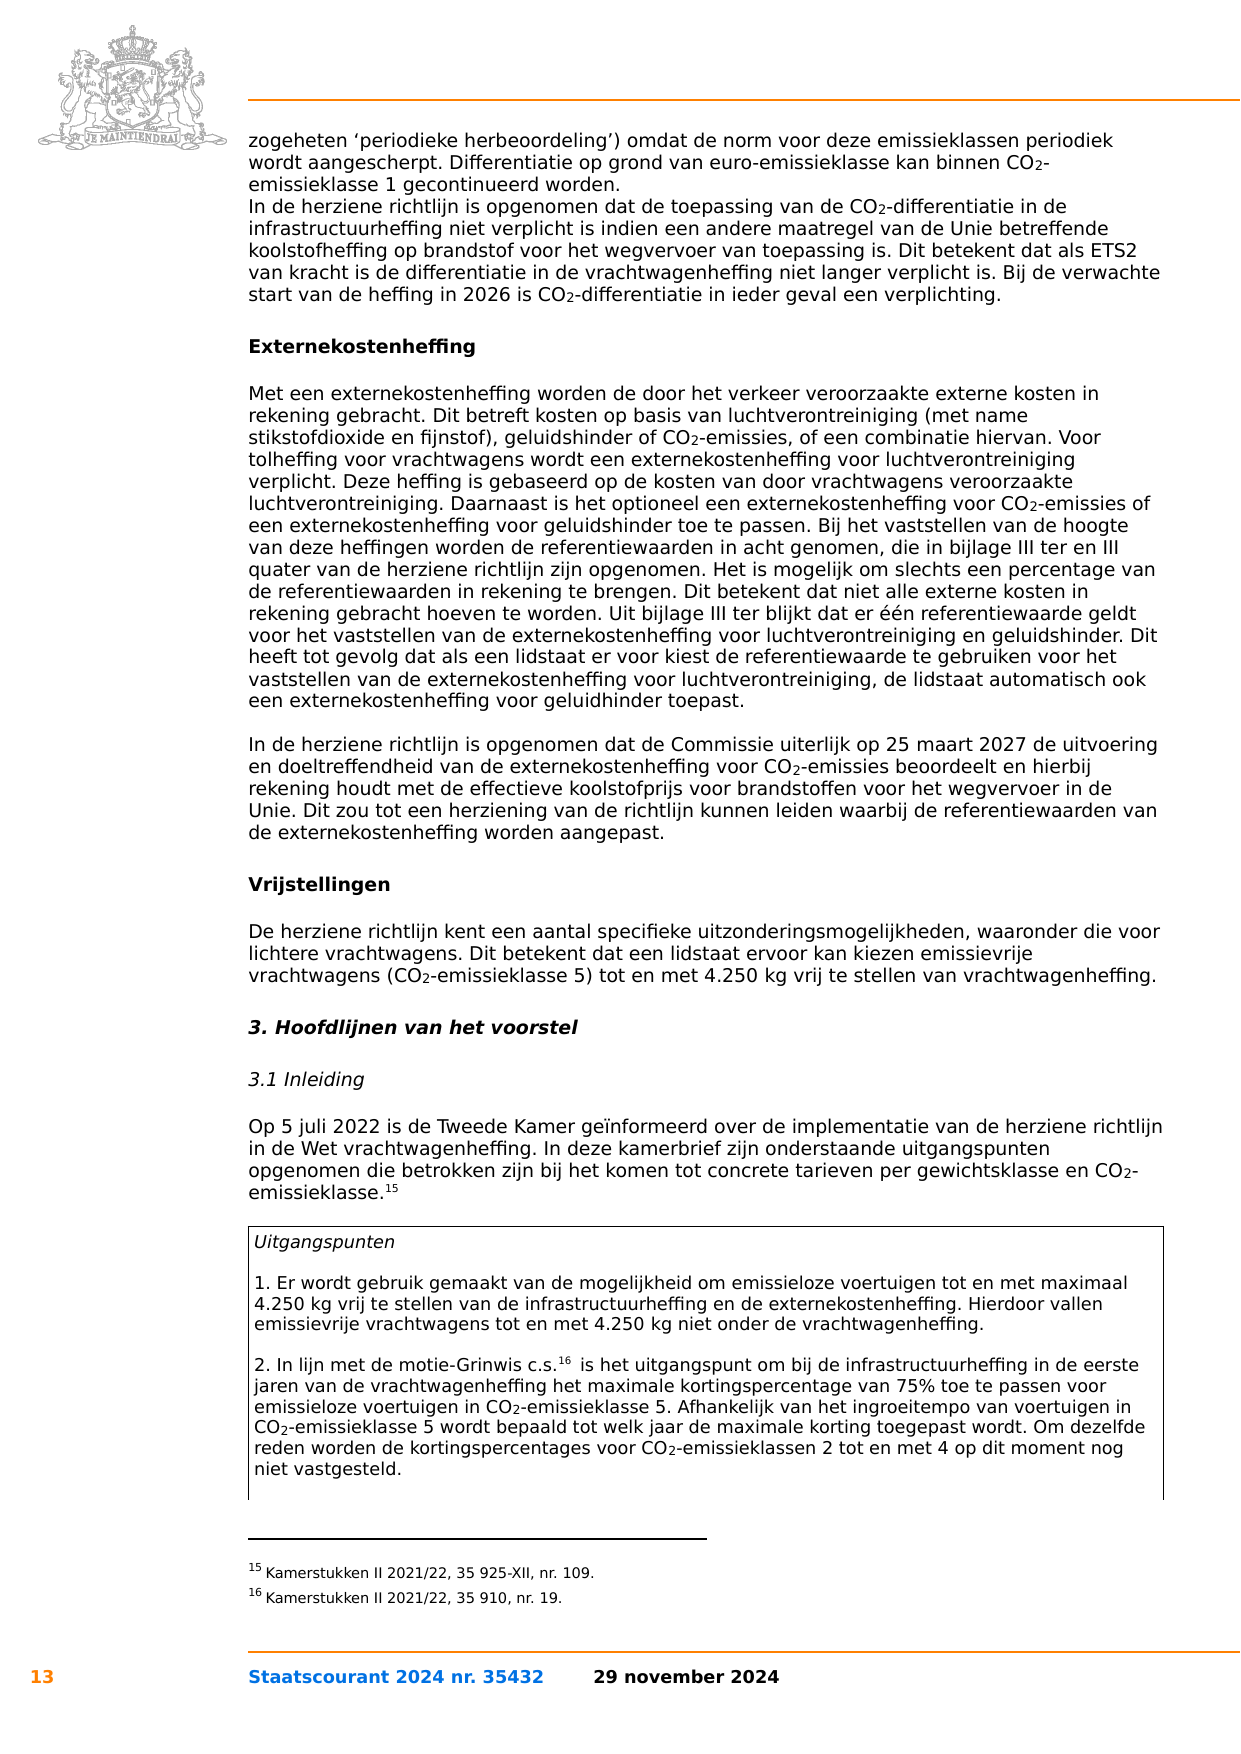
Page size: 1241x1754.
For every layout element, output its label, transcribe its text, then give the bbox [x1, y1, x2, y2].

text Met een externekostenheffing worden de door het verkeer veroorzaakte externe kosten in rekening gebracht. Dit betreft kosten op basis van luchtverontreiniging (met name stikstofdioxide en fijnstof), geluidshinder of CO2-emissies, of een combinatie hiervan. Voor tolheffing voor vrachtwagens wordt een externekostenheffing voor luchtverontreiniging verplicht. Deze heffing is gebaseerd op de kosten van door vrachtwagens veroorzaakte luchtverontreiniging. Daarnaast is het optioneel een externekostenheffing voor CO2-emissies of een externekostenheffing voor geluidshinder toe te passen. Bij het vaststellen van de hoogte van deze heffingen worden de referentiewaarden in acht genomen, die in bijlage III ter en III quater van de herziene richtlijn zijn opgenomen. Het is mogelijk om slechts een percentage van de referentiewaarden in rekening te brengen. Dit betekent dat niet alle externe kosten in rekening gebracht hoeven te worden. Uit bijlage III ter blijkt dat er één referentiewaarde geldt voor het vaststellen van de externekostenheffing voor luchtverontreiniging en geluidshinder. Dit heeft tot gevolg dat als een lidstaat er voor kiest de referentiewaarde te gebruiken voor het vaststellen van de externekostenheffing voor luchtverontreiniging, de lidstaat automatisch ook een externekostenheffing voor geluidhinder toepast. [248, 383, 1163, 712]
subtitle 3. Hoofdlijnen van het voorstel [248, 1017, 1163, 1039]
text zogeheten ‘periodieke herbeoordeling’) omdat de norm voor deze emissieklassen periodiek wordt aangescherpt. Differentiatie op grond van euro-emissieklasse kan binnen CO2-emissieklasse 1 gecontinueerd worden. [248, 130, 1163, 196]
table_cell [249, 1335, 1163, 1355]
table_cell [249, 1479, 1163, 1500]
subtitle 3.1 Inleiding [248, 1069, 1163, 1091]
text In de herziene richtlijn is opgenomen dat de Commissie uiterlijk op 25 maart 2027 de uitvoering en doeltreffendheid van de externekostenheffing voor CO2-emissies beoordeelt en hierbij rekening houdt met de effectieve koolstofprijs voor brandstoffen voor het wegvervoer in de Unie. Dit zou tot een herziening van de richtlijn kunnen leiden waarbij de referentiewaarden van de externekostenheffing worden aangepast. [248, 734, 1163, 844]
text In de herziene richtlijn is opgenomen dat de toepassing van de CO2-differentiatie in de infrastructuurheffing niet verplicht is indien een andere maatregel van de Unie betreffende koolstofheffing op brandstof voor het wegvervoer van toepassing is. Dit betekent dat als ETS2 van kracht is de differentiatie in de vrachtwagenheffing niet langer verplicht is. Bij de verwachte start van de heffing in 2026 is CO2-differentiatie in ieder geval een verplichting. [248, 196, 1163, 306]
table_cell 1. Er wordt gebruik gemaakt van de mogelijkheid om emissieloze voertuigen tot en met maximaal 4.250 kg vrij te stellen van de infrastructuurheffing en de externekostenheffing. Hierdoor vallen emissievrije vrachtwagens tot en met 4.250 kg niet onder de vrachtwagenheffing. [249, 1273, 1163, 1335]
text Op 5 juli 2022 is de Tweede Kamer geïnformeerd over de implementatie van de herziene richtlijn in de Wet vrachtwagenheffing. In deze kamerbrief zijn onderstaande uitgangspunten opgenomen die betrokken zijn bij het komen tot concrete tarieven per gewichtsklasse en CO2-emissieklasse. [248, 1116, 1163, 1204]
text De herziene richtlijn kent een aantal specifieke uitzonderingsmogelijkheden, waaronder die voor lichtere vrachtwagens. Dit betekent dat een lidstaat ervoor kan kiezen emissievrije vrachtwagens (CO2-emissieklasse 5) tot en met 4.250 kg vrij te stellen van vrachtwagenheffing. [248, 921, 1163, 987]
table_cell [249, 1252, 1163, 1273]
text Kamerstukken II 2021/22, 35 925-XII, nr. 109. [248, 1561, 1163, 1583]
table_header Uitgangspunten [249, 1227, 1163, 1252]
picture [38, 25, 227, 150]
subtitle Vrijstellingen [248, 874, 1163, 896]
table_cell 2. In lijn met de motie-Grinwis c.s. is het uitgangspunt om bij de infrastructuurheffing in de eerste jaren van de vrachtwagenheffing het maximale kortingspercentage van 75% toe te passen voor emissieloze voertuigen in CO2-emissieklasse 5. Afhankelijk van het ingroeitempo van voertuigen in CO2-emissieklasse 5 wordt bepaald tot welk jaar de maximale korting toegepast wordt. Om dezelfde reden worden de kortingspercentages voor CO2-emissieklassen 2 tot en met 4 op dit moment nog niet vastgesteld. [249, 1355, 1163, 1479]
subtitle Externekostenheffing [248, 336, 1163, 358]
